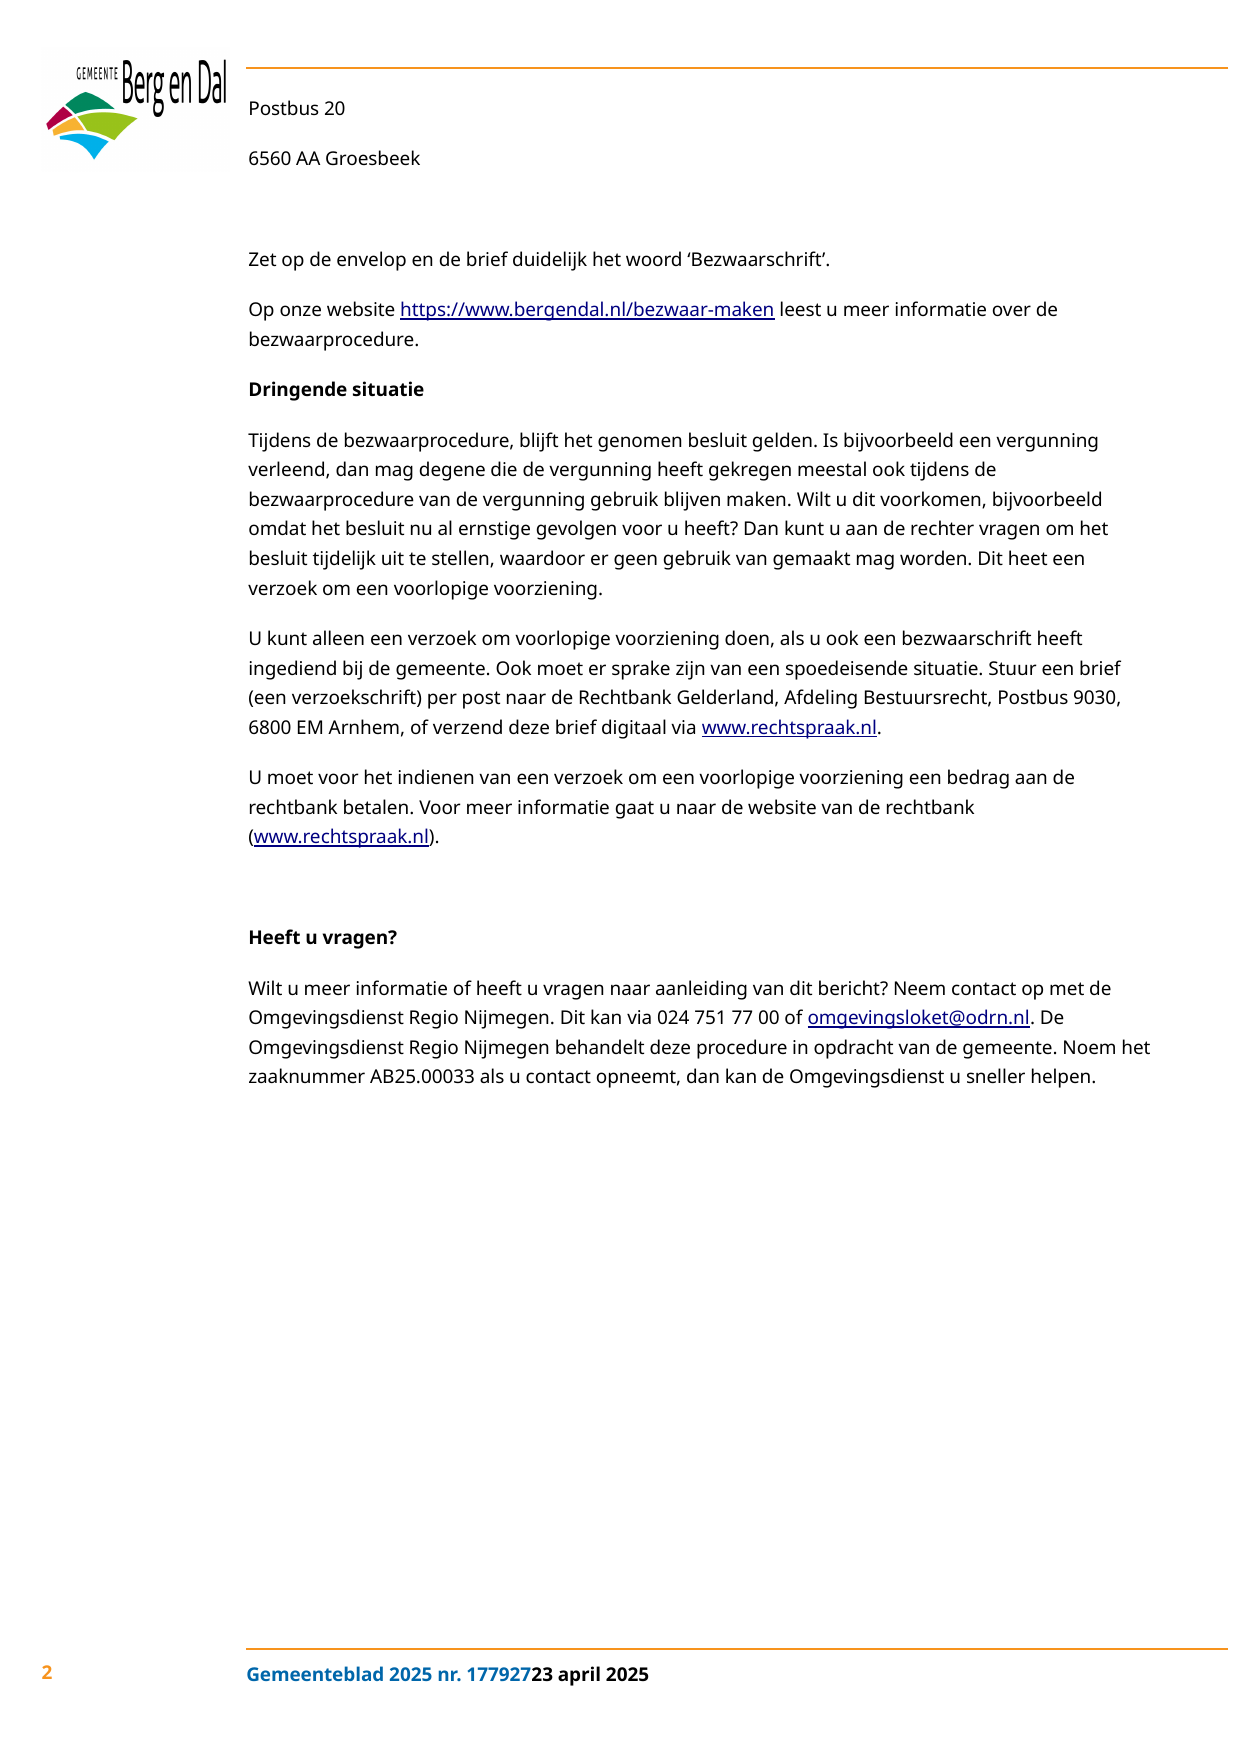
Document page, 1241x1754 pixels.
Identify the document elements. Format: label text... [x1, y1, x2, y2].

text Postbus 20 [248, 95, 1152, 121]
text U moet voor het indienen van een verzoek om een voorlopige voorziening een bedrag aan de rechtbank betalen. Voor meer informatie gaat u naar de website van de rechtbank (www.rechtspraak.nl). [248, 764, 1152, 849]
text Wilt u meer informatie of heeft u vragen naar aanleiding van dit bericht? Neem contact op met de Omgevingsdienst Regio Nijmegen. Dit kan via 024 751 77 00 of omgevingsloket@odrn.nl. De Omgevingsdienst Regio Nijmegen behandelt deze procedure in opdracht van de gemeente. Noem het zaaknummer AB25.00033 als u contact opneemt, dan kan de Omgevingsdienst u sneller helpen. [248, 975, 1152, 1089]
text Dringende situatie [248, 376, 1152, 402]
text 6560 AA Groesbeek [248, 145, 1152, 171]
text U kunt alleen een verzoek om voorlopige voorziening doen, als u ook een bezwaarschrift heeft ingediend bij de gemeente. Ook moet er sprake zijn van een spoedeisende situatie. Stuur een brief (een verzoekschrift) per post naar de Rechtbank Gelderland, Afdeling Bestuursrecht, Postbus 9030, 6800 EM Arnhem, of verzend deze brief digitaal via www.rechtspraak.nl. [248, 625, 1152, 740]
text Op onze website https://www.bergendal.nl/bezwaar-maken leest u meer informatie over de bezwaarprocedure. [248, 296, 1152, 352]
text Heeft u vragen? [248, 924, 1152, 950]
picture [41, 47, 231, 172]
text Zet op de envelop en de brief duidelijk het woord ‘Bezwaarschrift’. [248, 246, 1152, 272]
text Tijdens de bezwaarprocedure, blijft het genomen besluit gelden. Is bijvoorbeeld een vergunning verleend, dan mag degene die de vergunning heeft gekregen meestal ook tijdens de bezwaarprocedure van de vergunning gebruik blijven maken. Wilt u dit voorkomen, bijvoorbeeld omdat het besluit nu al ernstige gevolgen voor u heeft? Dan kunt u aan de rechter vragen om het besluit tijdelijk uit te stellen, waardoor er geen gebruik van gemaakt mag worden. Dit heet een verzoek om een voorlopige voorziening. [248, 427, 1152, 601]
